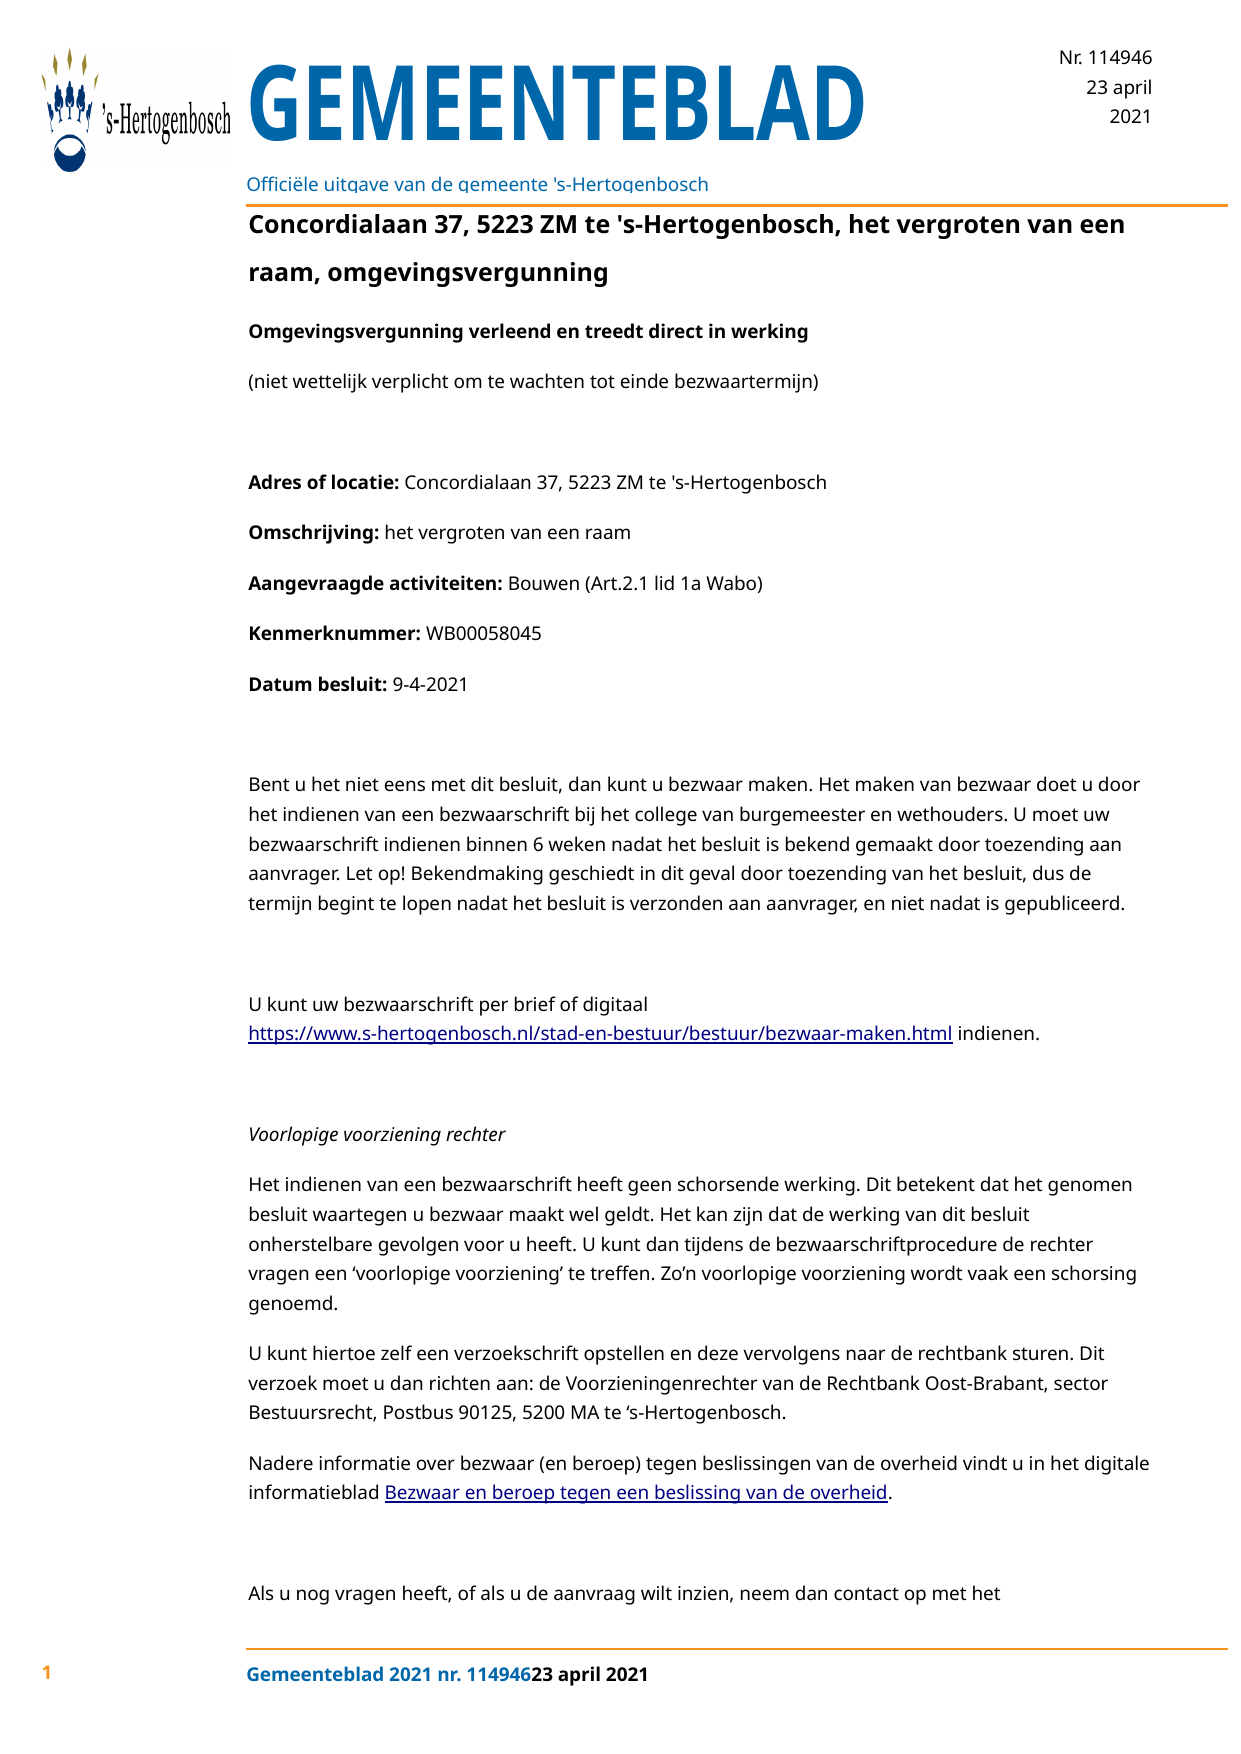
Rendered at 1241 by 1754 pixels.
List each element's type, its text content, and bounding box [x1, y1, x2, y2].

picture [41, 47, 231, 172]
text Adres of locatie: Concordialaan 37, 5223 ZM te 's-Hertogenbosch [248, 469, 1152, 495]
text Datum besluit: 9-4-2021 [248, 671, 1152, 697]
text Voorlopige voorziening rechter [248, 1121, 1152, 1147]
text U kunt hiertoe zelf een verzoekschrift opstellen en deze vervolgens naar de rechtbank sturen. Dit verzoek moet u dan richten aan: de Voorzieningenrechter van de Rechtbank Oost-Brabant, sector Bestuursrecht, Postbus 90125, 5200 MA te ‘s-Hertogenbosch. [248, 1340, 1152, 1425]
text Kenmerknummer: WB00058045 [248, 620, 1152, 646]
text Aangevraagde activiteiten: Bouwen (Art.2.1 lid 1a Wabo) [248, 570, 1152, 596]
text U kunt uw bezwaarschrift per brief of digitaal https://www.s-hertogenbosch.nl/stad-en-bestuur/bestuur/bezwaar-maken.html indienen. [248, 991, 1152, 1046]
text Omgevingsvergunning verleend en treedt direct in werking [248, 318, 1152, 344]
text Nadere informatie over bezwaar (en beroep) tegen beslissingen van de overheid vindt u in het digitale informatieblad Bezwaar en beroep tegen een beslissing van de overheid. [248, 1450, 1152, 1505]
text (niet wettelijk verplicht om te wachten tot einde bezwaartermijn) [248, 368, 1152, 394]
text Het indienen van een bezwaarschrift heeft geen schorsende werking. Dit betekent dat het genomen besluit waartegen u bezwaar maakt wel geldt. Het kan zijn dat de werking van dit besluit onherstelbare gevolgen voor u heeft. U kunt dan tijdens de bezwaarschriftprocedure de rechter vragen een ‘voorlopige voorziening’ te treffen. Zo’n voorlopige voorziening wordt vaak een schorsing genoemd. [248, 1172, 1152, 1316]
text Concordialaan 37, 5223 ZM te 's-Hertogenbosch, het vergroten van een raam, omgevingsvergunning [248, 207, 1152, 288]
text Als u nog vragen heeft, of als u de aanvraag wilt inzien, neem dan contact op met het [248, 1580, 1152, 1606]
text Bent u het niet eens met dit besluit, dan kunt u bezwaar maken. Het maken van bezwaar doet u door het indienen van een bezwaarschrift bij het college van burgemeester en wethouders. U moet uw bezwaarschrift indienen binnen 6 weken nadat het besluit is bekend gemaakt door toezending aan aanvrager. Let op! Bekendmaking geschiedt in dit geval door toezending van het besluit, dus de termijn begint te lopen nadat het besluit is verzonden aan aanvrager, en niet nadat is gepubliceerd. [248, 772, 1152, 916]
text Omschrijving: het vergroten van een raam [248, 519, 1152, 545]
